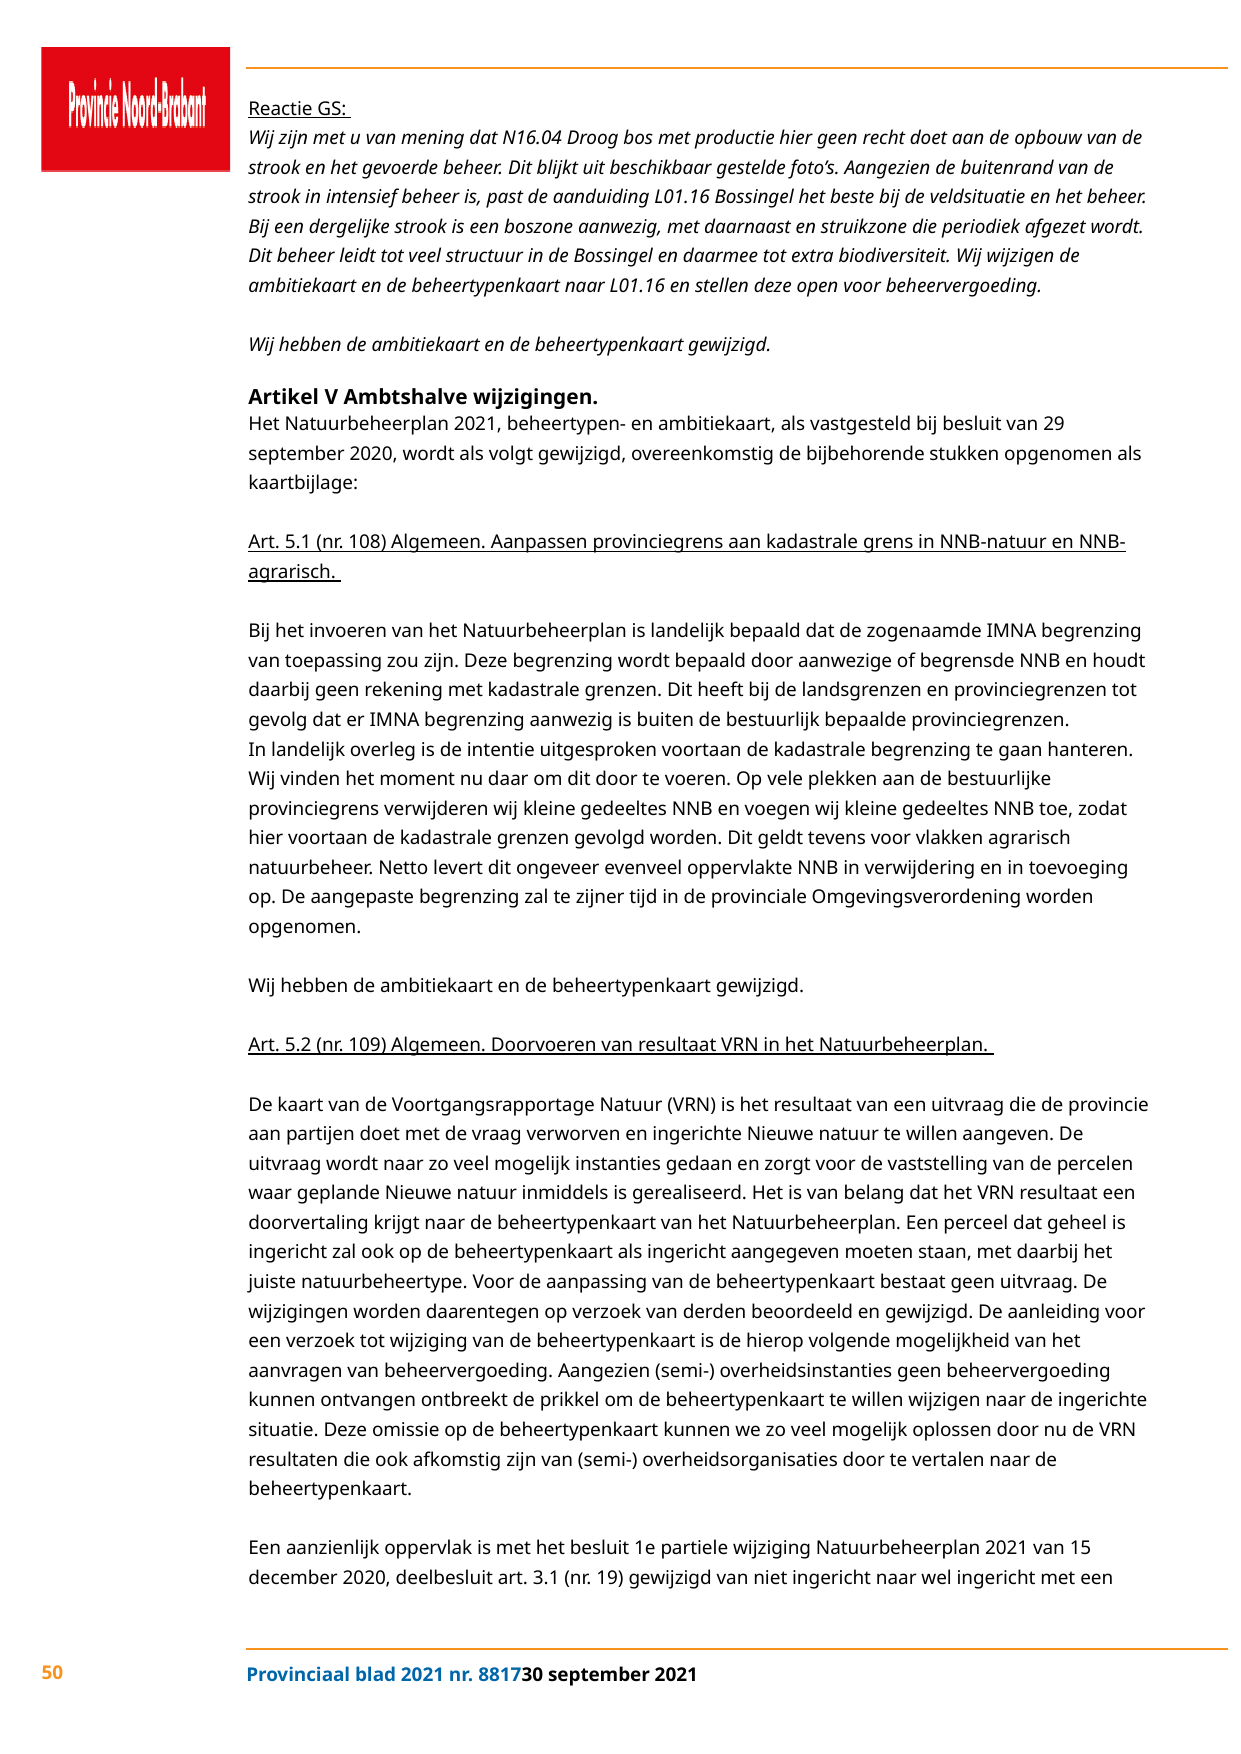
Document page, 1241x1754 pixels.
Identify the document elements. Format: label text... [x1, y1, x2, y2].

picture [41, 47, 231, 172]
text In landelijk overleg is de intentie uitgesproken voortaan de kadastrale begrenzing te gaan hanteren. [248, 736, 1152, 761]
text Artikel V Ambtshalve wijzigingen. [248, 382, 1152, 410]
text Art. 5.2 (nr. 109) Algemeen. Doorvoeren van resultaat VRN in het Natuurbeheerplan. [248, 1032, 1152, 1057]
text Reactie GS: [248, 95, 1152, 121]
text Wij hebben de ambitiekaart en de beheertypenkaart gewijzigd. [248, 331, 1152, 357]
text Bij het invoeren van het Natuurbeheerplan is landelijk bepaald dat de zogenaamde IMNA begrenzing van toepassing zou zijn. Deze begrenzing wordt bepaald door aanwezige of begrensde NNB en houdt daarbij geen rekening met kadastrale grenzen. Dit heeft bij de landsgrenzen en provinciegrenzen tot gevolg dat er IMNA begrenzing aanwezig is buiten de bestuurlijk bepaalde provinciegrenzen. [248, 617, 1152, 732]
text Wij vinden het moment nu daar om dit door te voeren. Op vele plekken aan de bestuurlijke provinciegrens verwijderen wij kleine gedeeltes NNB en voegen wij kleine gedeeltes NNB toe, zodat hier voortaan de kadastrale grenzen gevolgd worden. Dit geldt tevens voor vlakken agrarisch natuurbeheer. Netto levert dit ongeveer evenveel oppervlakte NNB in verwijdering en in toevoeging op. De aangepaste begrenzing zal te zijner tijd in de provinciale Omgevingsverordening worden opgenomen. [248, 765, 1152, 939]
text Een aanzienlijk oppervlak is met het besluit 1e partiele wijziging Natuurbeheerplan 2021 van 15 december 2020, deelbesluit art. 3.1 (nr. 19) gewijzigd van niet ingericht naar wel ingericht met een [248, 1534, 1152, 1590]
text Het Natuurbeheerplan 2021, beheertypen- en ambitiekaart, als vastgesteld bij besluit van 29 september 2020, wordt als volgt gewijzigd, overeenkomstig de bijbehorende stukken opgenomen als kaartbijlage: [248, 410, 1152, 495]
text Wij zijn met u van mening dat N16.04 Droog bos met productie hier geen recht doet aan de opbouw van de strook en het gevoerde beheer. Dit blijkt uit beschikbaar gestelde foto’s. Aangezien de buitenrand van de strook in intensief beheer is, past de aanduiding L01.16 Bossingel het beste bij de veldsituatie en het beheer. Bij een dergelijke strook is een boszone aanwezig, met daarnaast en struikzone die periodiek afgezet wordt. Dit beheer leidt tot veel structuur in de Bossingel en daarmee tot extra biodiversiteit. Wij wijzigen de ambitiekaart en de beheertypenkaart naar L01.16 en stellen deze open voor beheervergoeding. [248, 124, 1152, 298]
text Wij hebben de ambitiekaart en de beheertypenkaart gewijzigd. [248, 972, 1152, 998]
text De kaart van de Voortgangsrapportage Natuur (VRN) is het resultaat van een uitvraag die de provincie aan partijen doet met de vraag verworven en ingerichte Nieuwe natuur te willen aangeven. De uitvraag wordt naar zo veel mogelijk instanties gedaan en zorgt voor de vaststelling van de percelen waar geplande Nieuwe natuur inmiddels is gerealiseerd. Het is van belang dat het VRN resultaat een doorvertaling krijgt naar de beheertypenkaart van het Natuurbeheerplan. Een perceel dat geheel is ingericht zal ook op de beheertypenkaart als ingericht aangegeven moeten staan, met daarbij het juiste natuurbeheertype. Voor de aanpassing van de beheertypenkaart bestaat geen uitvraag. De wijzigingen worden daarentegen op verzoek van derden beoordeeld en gewijzigd. De aanleiding voor een verzoek tot wijziging van de beheertypenkaart is de hierop volgende mogelijkheid van het aanvragen van beheervergoeding. Aangezien (semi-) overheidsinstanties geen beheervergoeding kunnen ontvangen ontbreekt de prikkel om de beheertypenkaart te willen wijzigen naar de ingerichte situatie. Deze omissie op de beheertypenkaart kunnen we zo veel mogelijk oplossen door nu de VRN resultaten die ook afkomstig zijn van (semi-) overheidsorganisaties door te vertalen naar de beheertypenkaart. [248, 1091, 1152, 1501]
text Art. 5.1 (nr. 108) Algemeen. Aanpassen provinciegrens aan kadastrale grens in NNB-natuur en NNB-agrarisch. [248, 529, 1152, 584]
